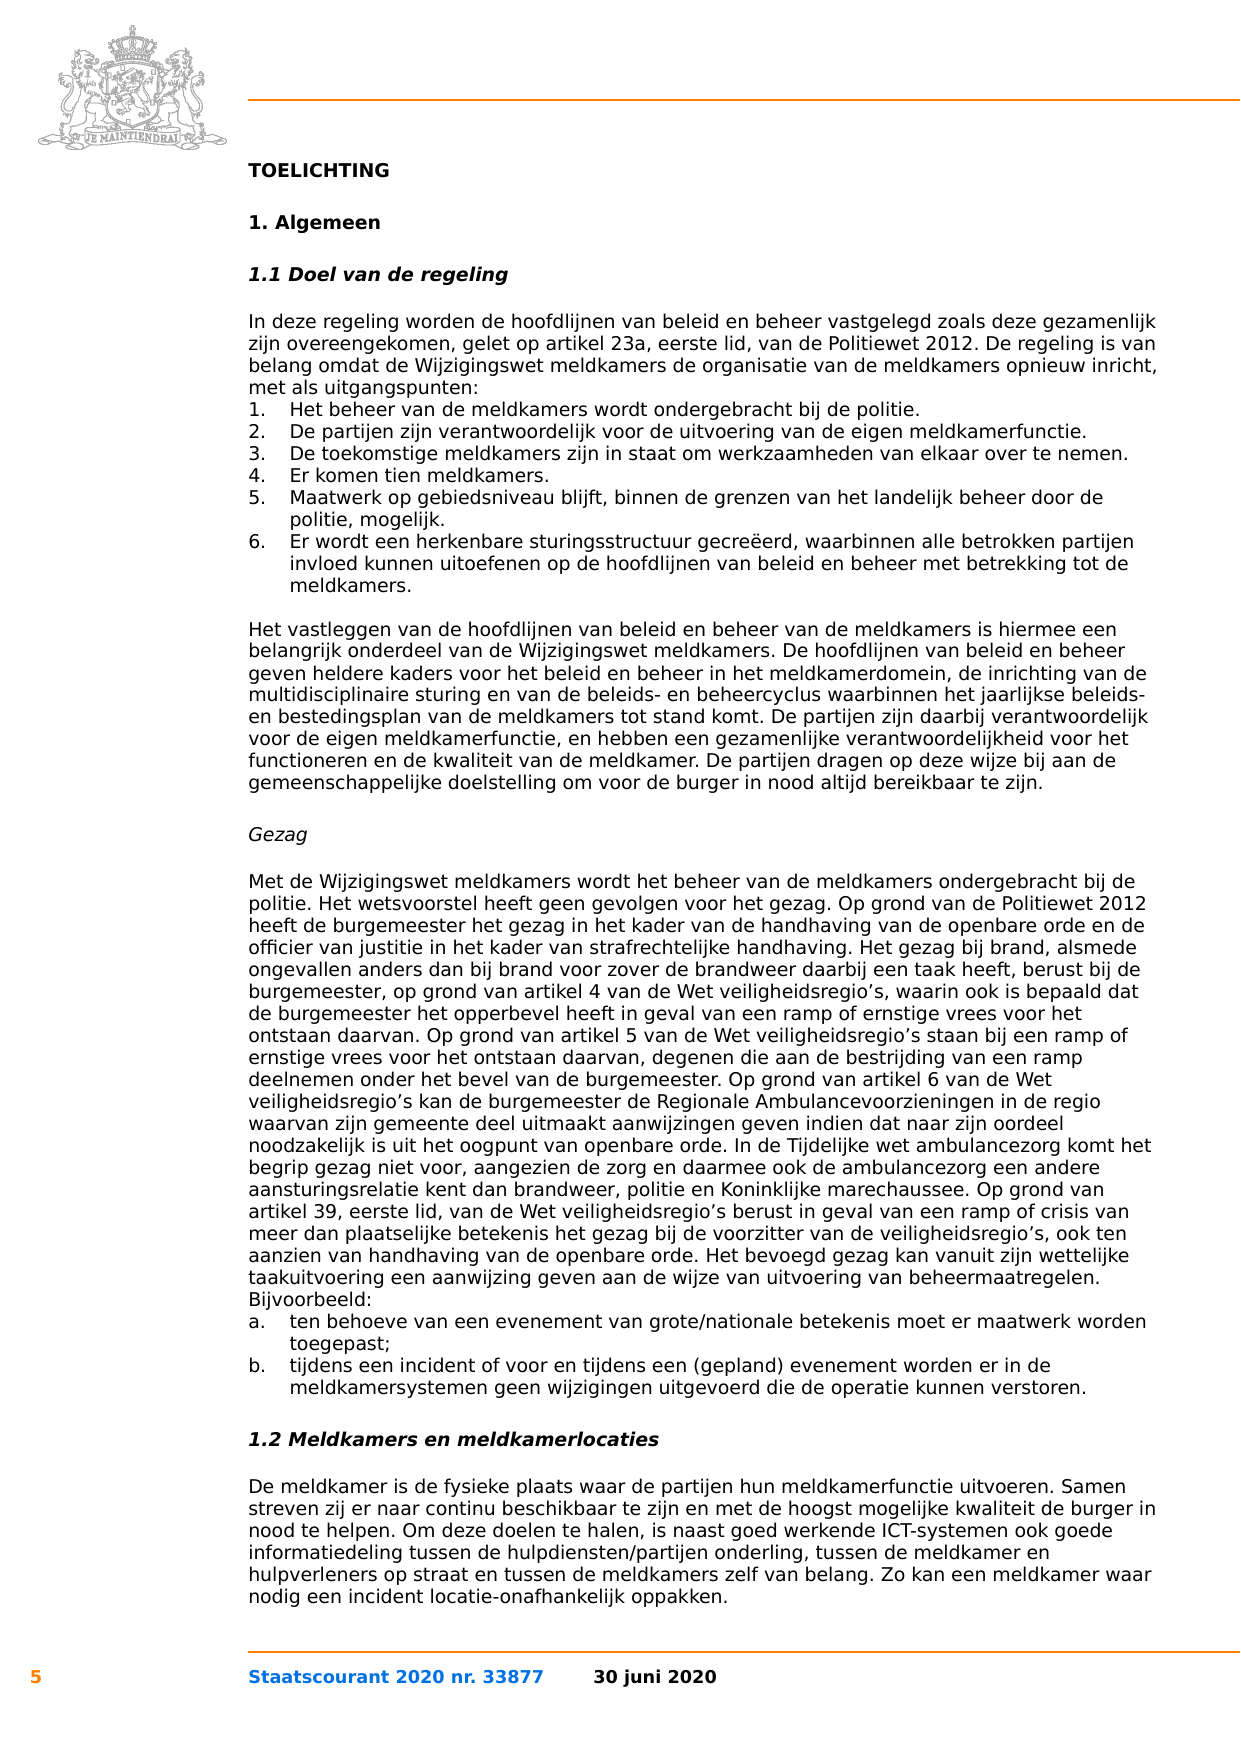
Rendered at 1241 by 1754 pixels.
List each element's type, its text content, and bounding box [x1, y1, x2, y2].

picture [38, 25, 227, 150]
text De meldkamer is de fysieke plaats waar de partijen hun meldkamerfunctie uitvoeren. Samen streven zij er naar continu beschikbaar te zijn en met de hoogst mogelijke kwaliteit de burger in nood te helpen. Om deze doelen te halen, is naast goed werkende ICT-systemen ook goede informatiedeling tussen de hulpdiensten/partijen onderling, tussen de meldkamer en hulpverleners op straat en tussen de meldkamers zelf van belang. Zo kan een meldkamer waar nodig een incident locatie-onafhankelijk oppakken. [248, 1476, 1163, 1608]
text Het vastleggen van de hoofdlijnen van beleid en beheer van de meldkamers is hiermee een belangrijk onderdeel van de Wijzigingswet meldkamers. De hoofdlijnen van beleid en beheer geven heldere kaders voor het beleid en beheer in het meldkamerdomein, de inrichting van de multidisciplinaire sturing en van de beleids- en beheercyclus waarbinnen het jaarlijkse beleids-en bestedingsplan van de meldkamers tot stand komt. De partijen zijn daarbij verantwoordelijk voor de eigen meldkamerfunctie, en hebben een gezamenlijke verantwoordelijkheid voor het functioneren en de kwaliteit van de meldkamer. De partijen dragen op deze wijze bij aan de gemeenschappelijke doelstelling om voor de burger in nood altijd bereikbaar te zijn. [248, 618, 1163, 794]
text 3. De toekomstige meldkamers zijn in staat om werkzaamheden van elkaar over te nemen. [248, 443, 1163, 465]
text 5. Maatwerk op gebiedsniveau blijft, binnen de grenzen van het landelijk beheer door de politie, mogelijk. [248, 487, 1163, 531]
text 1. Het beheer van de meldkamers wordt ondergebracht bij de politie. [248, 399, 1163, 421]
subtitle 1. Algemeen [248, 212, 1163, 234]
subtitle 1.2 Meldkamers en meldkamerlocaties [248, 1429, 1163, 1451]
text b. tijdens een incident of voor en tijdens een (gepland) evenement worden er in de meldkamersystemen geen wijzigingen uitgevoerd die de operatie kunnen verstoren. [248, 1355, 1163, 1399]
text a. ten behoeve van een evenement van grote/nationale betekenis moet er maatwerk worden toegepast; [248, 1311, 1163, 1355]
subtitle TOELICHTING [248, 160, 1163, 182]
text 4. Er komen tien meldkamers. [248, 465, 1163, 487]
text Met de Wijzigingswet meldkamers wordt het beheer van de meldkamers ondergebracht bij de politie. Het wetsvoorstel heeft geen gevolgen voor het gezag. Op grond van de Politiewet 2012 heeft de burgemeester het gezag in het kader van de handhaving van de openbare orde en de officier van justitie in het kader van strafrechtelijke handhaving. Het gezag bij brand, alsmede ongevallen anders dan bij brand voor zover de brandweer daarbij een taak heeft, berust bij de burgemeester, op grond van artikel 4 van de Wet veiligheidsregio’s, waarin ook is bepaald dat de burgemeester het opperbevel heeft in geval van een ramp of ernstige vrees voor het ontstaan daarvan. Op grond van artikel 5 van de Wet veiligheidsregio’s staan bij een ramp of ernstige vrees voor het ontstaan daarvan, degenen die aan de bestrijding van een ramp deelnemen onder het bevel van de burgemeester. Op grond van artikel 6 van de Wet veiligheidsregio’s kan de burgemeester de Regionale Ambulancevoorzieningen in de regio waarvan zijn gemeente deel uitmaakt aanwijzingen geven indien dat naar zijn oordeel noodzakelijk is uit het oogpunt van openbare orde. In de Tijdelijke wet ambulancezorg komt het begrip gezag niet voor, aangezien de zorg en daarmee ook de ambulancezorg een andere aansturingsrelatie kent dan brandweer, politie en Koninklijke marechaussee. Op grond van artikel 39, eerste lid, van de Wet veiligheidsregio’s berust in geval van een ramp of crisis van meer dan plaatselijke betekenis het gezag bij de voorzitter van de veiligheidsregio’s, ook ten aanzien van handhaving van de openbare orde. Het bevoegd gezag kan vanuit zijn wettelijke taakuitvoering een aanwijzing geven aan de wijze van uitvoering van beheermaatregelen. Bijvoorbeeld: [248, 871, 1163, 1311]
text 6. Er wordt een herkenbare sturingsstructuur gecreëerd, waarbinnen alle betrokken partijen invloed kunnen uitoefenen op de hoofdlijnen van beleid en beheer met betrekking tot de meldkamers. [248, 531, 1163, 597]
subtitle 1.1 Doel van de regeling [248, 264, 1163, 286]
subtitle Gezag [248, 824, 1163, 846]
text 2. De partijen zijn verantwoordelijk voor de uitvoering van de eigen meldkamerfunctie. [248, 421, 1163, 443]
text In deze regeling worden de hoofdlijnen van beleid en beheer vastgelegd zoals deze gezamenlijk zijn overeengekomen, gelet op artikel 23a, eerste lid, van de Politiewet 2012. De regeling is van belang omdat de Wijzigingswet meldkamers de organisatie van de meldkamers opnieuw inricht, met als uitgangspunten: [248, 311, 1163, 399]
